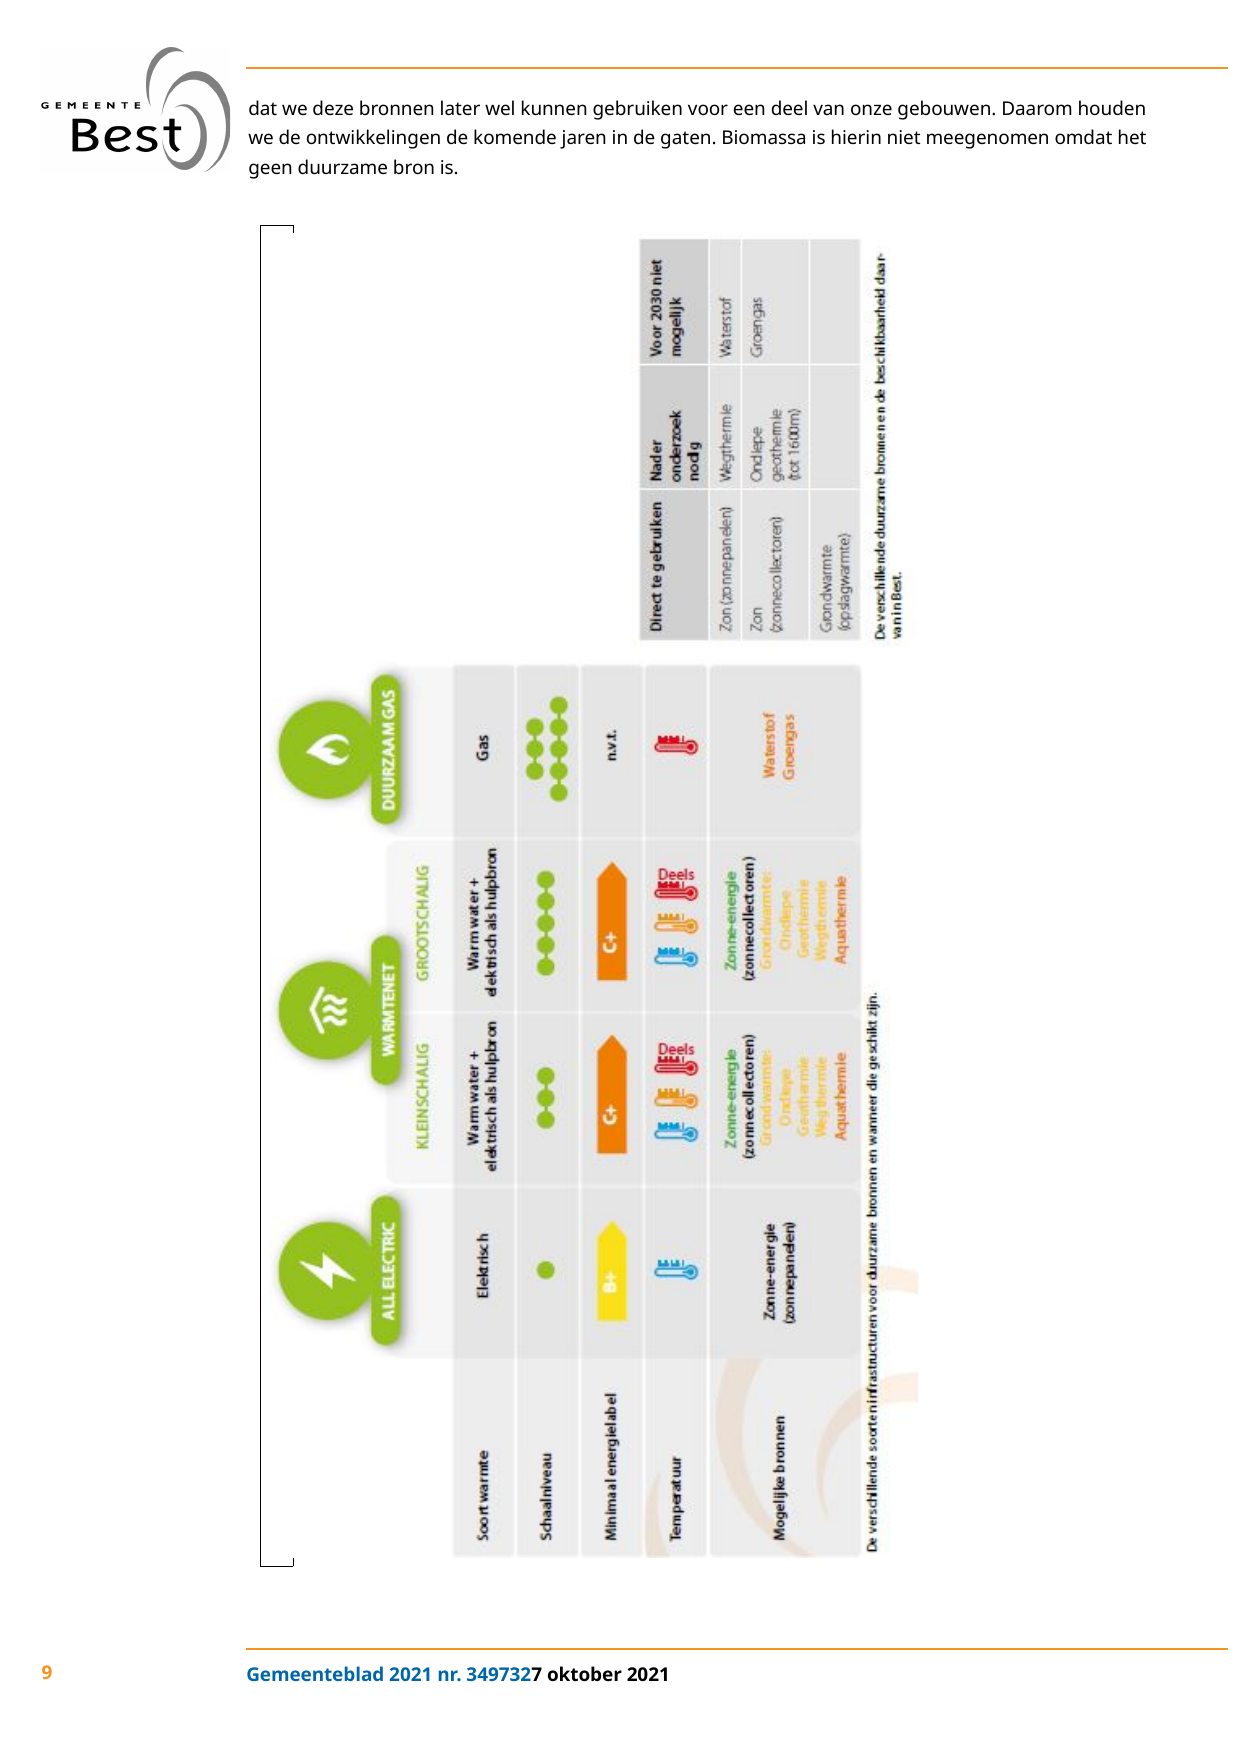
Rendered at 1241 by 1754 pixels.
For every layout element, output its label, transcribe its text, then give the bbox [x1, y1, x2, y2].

picture [268, 233, 919, 1558]
picture [41, 47, 231, 172]
text dat we deze bronnen later wel kunnen gebruiken voor een deel van onze gebouwen. Daarom houden we de ontwikkelingen de komende jaren in de gaten. Biomassa is hierin niet meegenomen omdat het geen duurzame bron is. [248, 95, 1152, 180]
